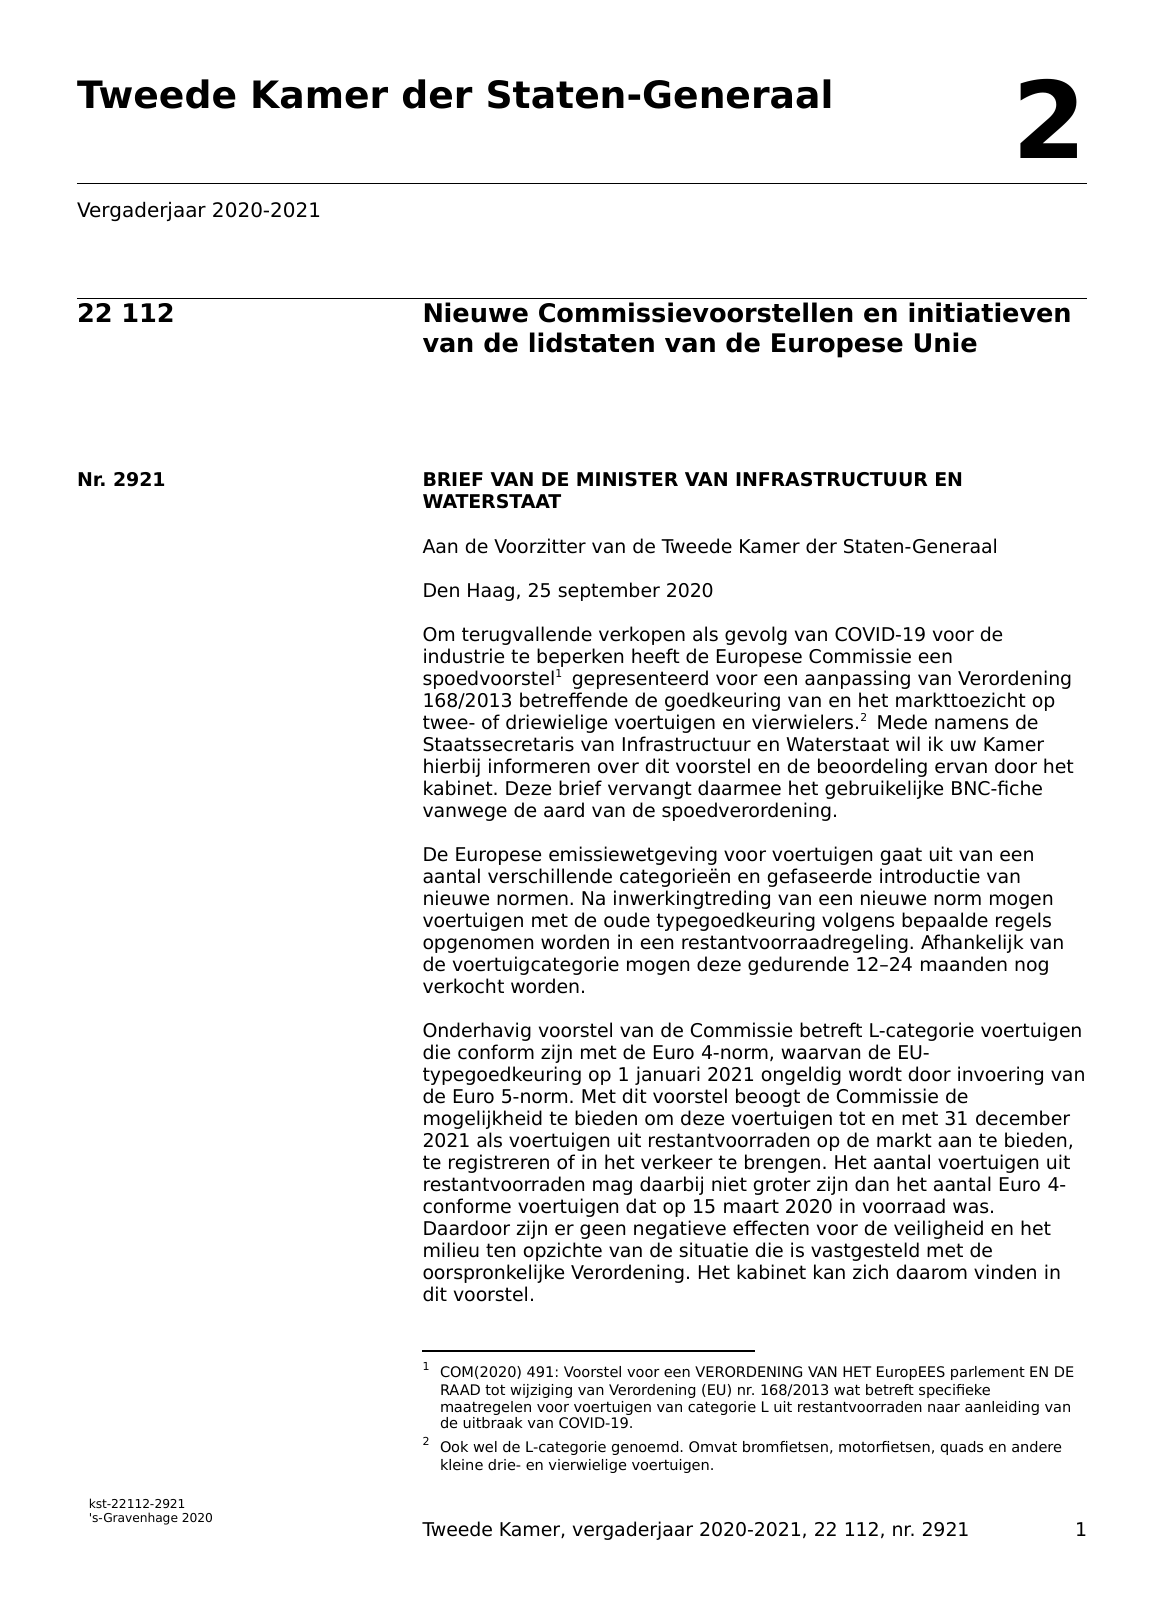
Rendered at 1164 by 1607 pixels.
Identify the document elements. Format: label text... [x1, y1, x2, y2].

subtitle Nr. 2921 BRIEF VAN DE MINISTER VAN INFRASTRUCTUUR EN WATERSTAAT [77, 469, 1087, 513]
subtitle 22 112 Nieuwe Commissievoorstellen en initiatieven van de lidstaten van de Europese Unie [77, 299, 1087, 358]
text Den Haag, 25 september 2020 [422, 580, 1087, 602]
table_cell Vergaderjaar 2020-2021 [77, 184, 1087, 298]
text Aan de Voorzitter van de Tweede Kamer der Staten-Generaal [422, 536, 1087, 557]
text Ook wel de L-categorie genoemd. Omvat bromfietsen, motorfietsen, quads en andere kleine drie- en vierwielige voertuigen. [422, 1435, 1087, 1474]
text Om terugvallende verkopen als gevolg van COVID-19 voor de industrie te beperken heeft de Europese Commissie een spoedvoorstel gepresenteerd voor een aanpassing van Verordening 168/2013 betreffende de goedkeuring van en het markttoezicht op twee- of driewielige voertuigen en vierwielers. Mede namens de Staatssecretaris van Infrastructuur en Waterstaat wil ik uw Kamer hierbij informeren over dit voorstel en de beoordeling ervan door het kabinet. Deze brief vervangt daarmee het gebruikelijke BNC-fiche vanwege de aard van de spoedverordening. [422, 624, 1087, 822]
table_header Tweede Kamer der Staten-Generaal [77, 59, 886, 183]
text kst-22112-2921 [88, 1497, 323, 1511]
text 's-Gravenhage 2020 [88, 1511, 323, 1525]
text COM(2020) 491: Voorstel voor een VERORDENING VAN HET EuropEES parlement EN DE RAAD tot wijziging van Verordening (EU) nr. 168/2013 wat betreft specifieke maatregelen voor voertuigen van categorie L uit restantvoorraden naar aanleiding van de uitbraak van COVID-19. [422, 1360, 1087, 1432]
text Onderhavig voorstel van de Commissie betreft L-categorie voertuigen die conform zijn met de Euro 4-norm, waarvan de EU-typegoedkeuring op 1 januari 2021 ongeldig wordt door invoering van de Euro 5-norm. Met dit voorstel beoogt de Commissie de mogelijkheid te bieden om deze voertuigen tot en met 31 december 2021 als voertuigen uit restantvoorraden op de markt aan te bieden, te registreren of in het verkeer te brengen. Het aantal voertuigen uit restantvoorraden mag daarbij niet groter zijn dan het aantal Euro 4-conforme voertuigen dat op 15 maart 2020 in voorraad was. Daardoor zijn er geen negatieve effecten voor de veiligheid en het milieu ten opzichte van de situatie die is vastgesteld met de oorspronkelijke Verordening. Het kabinet kan zich daarom vinden in dit voorstel. [422, 1020, 1087, 1306]
table_header 2 [886, 59, 1087, 183]
text De Europese emissiewetgeving voor voertuigen gaat uit van een aantal verschillende categorieën en gefaseerde introductie van nieuwe normen. Na inwerkingtreding van een nieuwe norm mogen voertuigen met de oude typegoedkeuring volgens bepaalde regels opgenomen worden in een restantvoorraadregeling. Afhankelijk van de voertuigcategorie mogen deze gedurende 12–24 maanden nog verkocht worden. [422, 844, 1087, 998]
